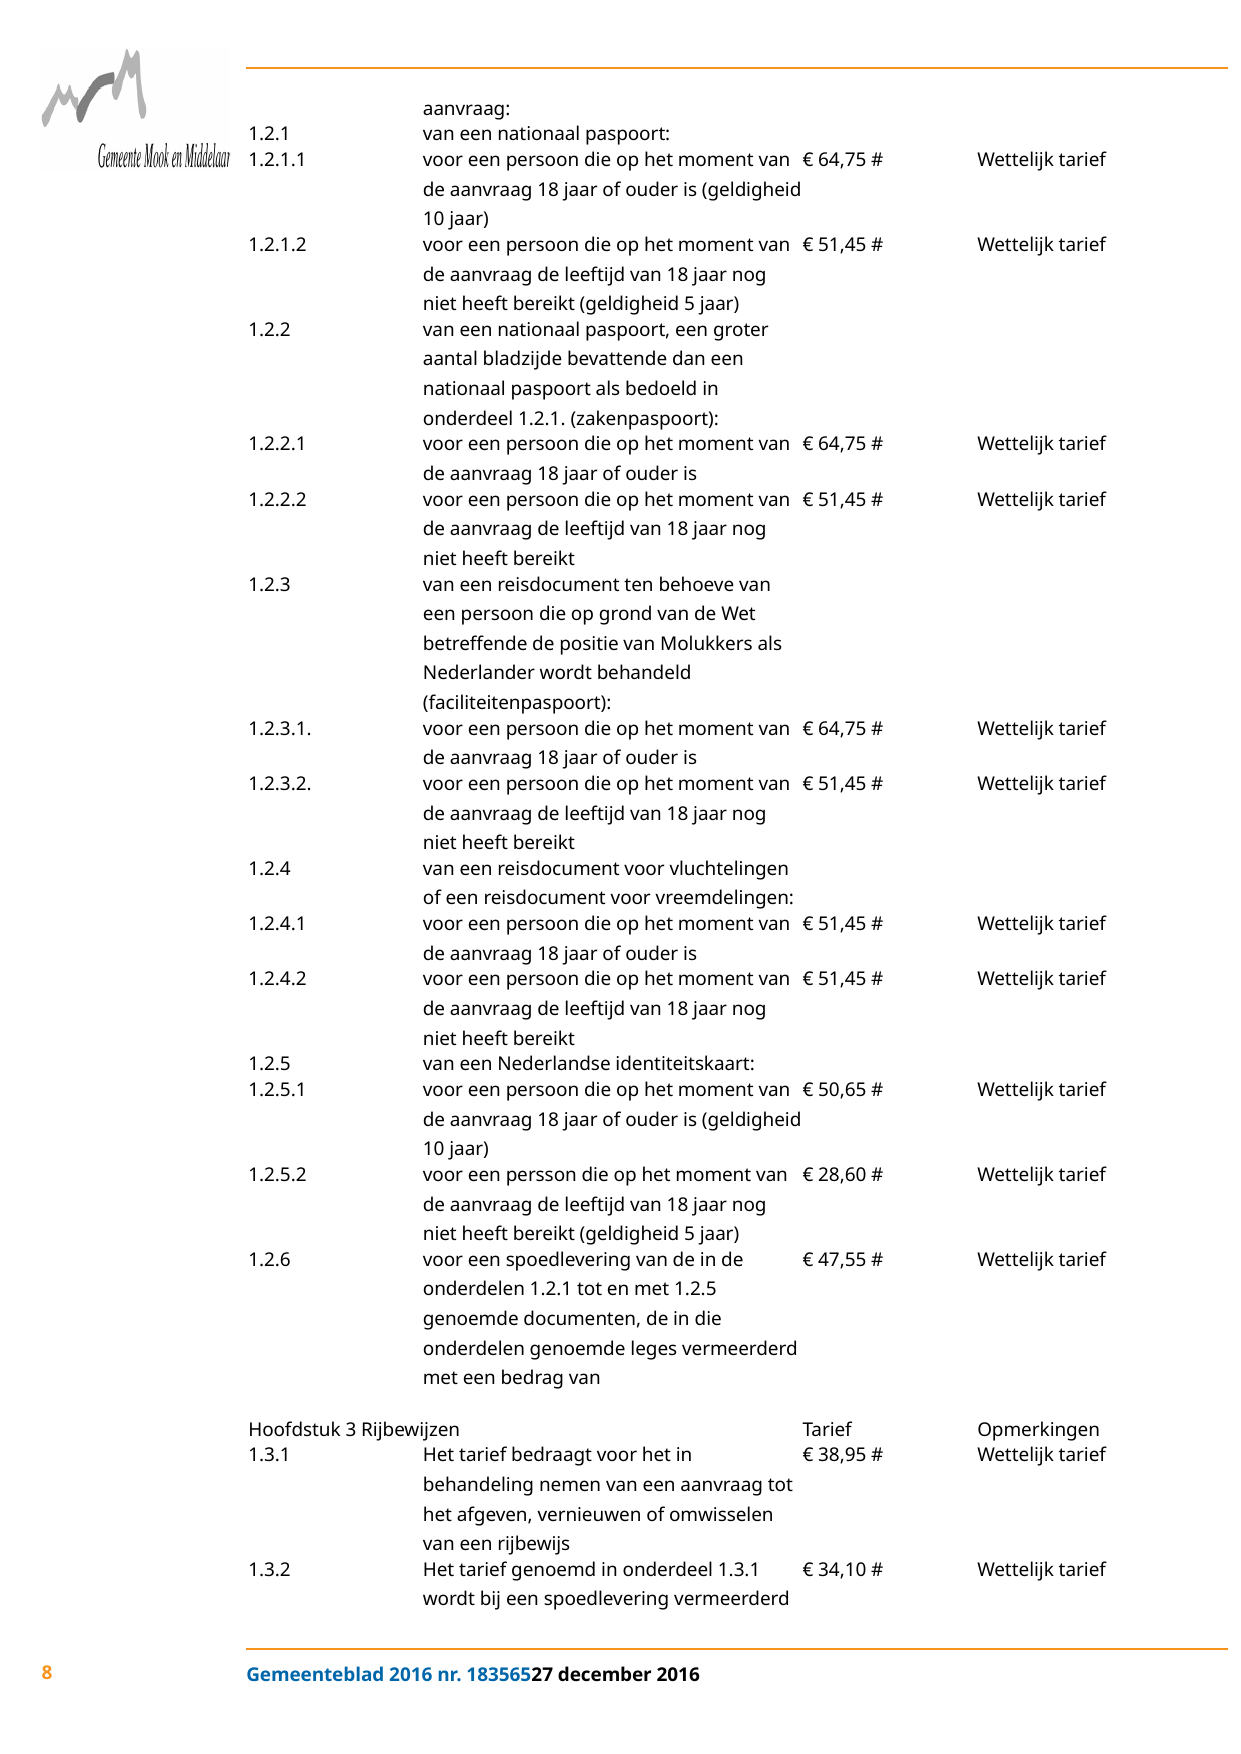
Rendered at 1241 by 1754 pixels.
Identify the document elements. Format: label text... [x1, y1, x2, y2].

table_cell [977, 571, 1152, 715]
table_cell € 28,60 # [802, 1161, 977, 1246]
table_cell Hoofdstuk 3 Rijbewijzen [248, 1416, 802, 1442]
table_cell 1.2.1.1 [248, 146, 423, 231]
table_cell 1.2.4 [248, 855, 423, 910]
table_cell Het tarief genoemd in onderdeel 1.3.1 wordt bij een spoedlevering vermeerderd [423, 1556, 802, 1611]
table_cell [802, 316, 977, 431]
table_cell van een nationaal paspoort: [423, 121, 802, 146]
table_cell 1.2.1.2 [248, 231, 423, 316]
table_cell voor een spoedlevering van de in de onderdelen 1.2.1 tot en met 1.2.5 genoemde documenten, de in die onderdelen genoemde leges vermeerderd met een bedrag van [423, 1246, 802, 1390]
table_cell 1.3.2 [248, 1556, 423, 1611]
table_cell Wettelijk tarief [977, 910, 1152, 966]
table_cell [802, 1390, 977, 1416]
table_cell Wettelijk tarief [977, 715, 1152, 770]
table_cell € 64,75 # [802, 431, 977, 486]
table_cell voor een persoon die op het moment van de aanvraag 18 jaar of ouder is (geldigheid 10 jaar) [423, 1076, 802, 1161]
table_cell 1.2.3 [248, 571, 423, 715]
table_cell [977, 316, 1152, 431]
table_cell € 51,45 # [802, 231, 977, 316]
picture [41, 47, 231, 172]
table_cell aanvraag: [423, 95, 802, 121]
table_cell [977, 95, 1152, 121]
table_cell Wettelijk tarief [977, 146, 1152, 231]
table_cell voor een persoon die op het moment van de aanvraag 18 jaar of ouder is [423, 910, 802, 966]
table_cell 1.2.6 [248, 1246, 423, 1390]
table_cell Wettelijk tarief [977, 1161, 1152, 1246]
table_cell Wettelijk tarief [977, 486, 1152, 571]
table_cell Wettelijk tarief [977, 231, 1152, 316]
table_cell € 51,45 # [802, 910, 977, 966]
table_cell € 51,45 # [802, 966, 977, 1051]
table_cell van een reisdocument ten behoeve van een persoon die op grond van de Wet betreffende de positie van Molukkers als Nederlander wordt behandeld (faciliteitenpaspoort): [423, 571, 802, 715]
table_cell [977, 121, 1152, 146]
table_cell 1.2.5.2 [248, 1161, 423, 1246]
table_cell Wettelijk tarief [977, 1246, 1152, 1390]
table_cell € 64,75 # [802, 146, 977, 231]
table_cell Wettelijk tarief [977, 966, 1152, 1051]
table_cell voor een persoon die op het moment van de aanvraag de leeftijd van 18 jaar nog niet heeft bereikt (geldigheid 5 jaar) [423, 231, 802, 316]
table_cell € 51,45 # [802, 770, 977, 855]
table_cell 1.2.3.2. [248, 770, 423, 855]
table_cell voor een persson die op het moment van de aanvraag de leeftijd van 18 jaar nog niet heeft bereikt (geldigheid 5 jaar) [423, 1161, 802, 1246]
table_cell Wettelijk tarief [977, 1076, 1152, 1161]
table_cell 1.3.1 [248, 1442, 423, 1556]
table_cell 1.2.4.1 [248, 910, 423, 966]
table_cell [977, 1390, 1152, 1416]
table_cell € 47,55 # [802, 1246, 977, 1390]
table_cell 1.2.3.1. [248, 715, 423, 770]
table_cell voor een persoon die op het moment van de aanvraag de leeftijd van 18 jaar nog niet heeft bereikt [423, 966, 802, 1051]
table_cell Tarief [802, 1416, 977, 1442]
table_cell Het tarief bedraagt voor het in behandeling nemen van een aanvraag tot het afgeven, vernieuwen of omwisselen van een rijbewijs [423, 1442, 802, 1556]
table_cell € 64,75 # [802, 715, 977, 770]
table_cell 1.2.4.2 [248, 966, 423, 1051]
table_cell [423, 1390, 802, 1416]
table_cell Wettelijk tarief [977, 1556, 1152, 1611]
table_cell [802, 121, 977, 146]
table_cell Wettelijk tarief [977, 770, 1152, 855]
table_cell voor een persoon die op het moment van de aanvraag de leeftijd van 18 jaar nog niet heeft bereikt [423, 770, 802, 855]
table_cell voor een persoon die op het moment van de aanvraag 18 jaar of ouder is [423, 431, 802, 486]
table_cell 1.2.2 [248, 316, 423, 431]
table_cell 1.2.5.1 [248, 1076, 423, 1161]
table_cell 1.2.2.1 [248, 431, 423, 486]
table_cell voor een persoon die op het moment van de aanvraag 18 jaar of ouder is (geldigheid 10 jaar) [423, 146, 802, 231]
table_cell € 50,65 # [802, 1076, 977, 1161]
table_cell voor een persoon die op het moment van de aanvraag de leeftijd van 18 jaar nog niet heeft bereikt [423, 486, 802, 571]
table_cell [802, 95, 977, 121]
table_cell 1.2.2.2 [248, 486, 423, 571]
table_cell [802, 855, 977, 910]
table_cell [802, 1051, 977, 1076]
table_cell van een nationaal paspoort, een groter aantal bladzijde bevattende dan een nationaal paspoort als bedoeld in onderdeel 1.2.1. (zakenpaspoort): [423, 316, 802, 431]
table_cell Wettelijk tarief [977, 431, 1152, 486]
table_cell € 34,10 # [802, 1556, 977, 1611]
table_cell Opmerkingen [977, 1416, 1152, 1442]
table_cell 1.2.5 [248, 1051, 423, 1076]
table_cell € 51,45 # [802, 486, 977, 571]
table_cell van een reisdocument voor vluchtelingen of een reisdocument voor vreemdelingen: [423, 855, 802, 910]
table_cell Wettelijk tarief [977, 1442, 1152, 1556]
table_cell van een Nederlandse identiteitskaart: [423, 1051, 802, 1076]
table_cell [248, 95, 423, 121]
table_cell 1.2.1 [248, 121, 423, 146]
table_cell [248, 1390, 423, 1416]
table_cell [977, 855, 1152, 910]
table_cell voor een persoon die op het moment van de aanvraag 18 jaar of ouder is [423, 715, 802, 770]
table_cell [802, 571, 977, 715]
table_cell [977, 1051, 1152, 1076]
table_cell € 38,95 # [802, 1442, 977, 1556]
